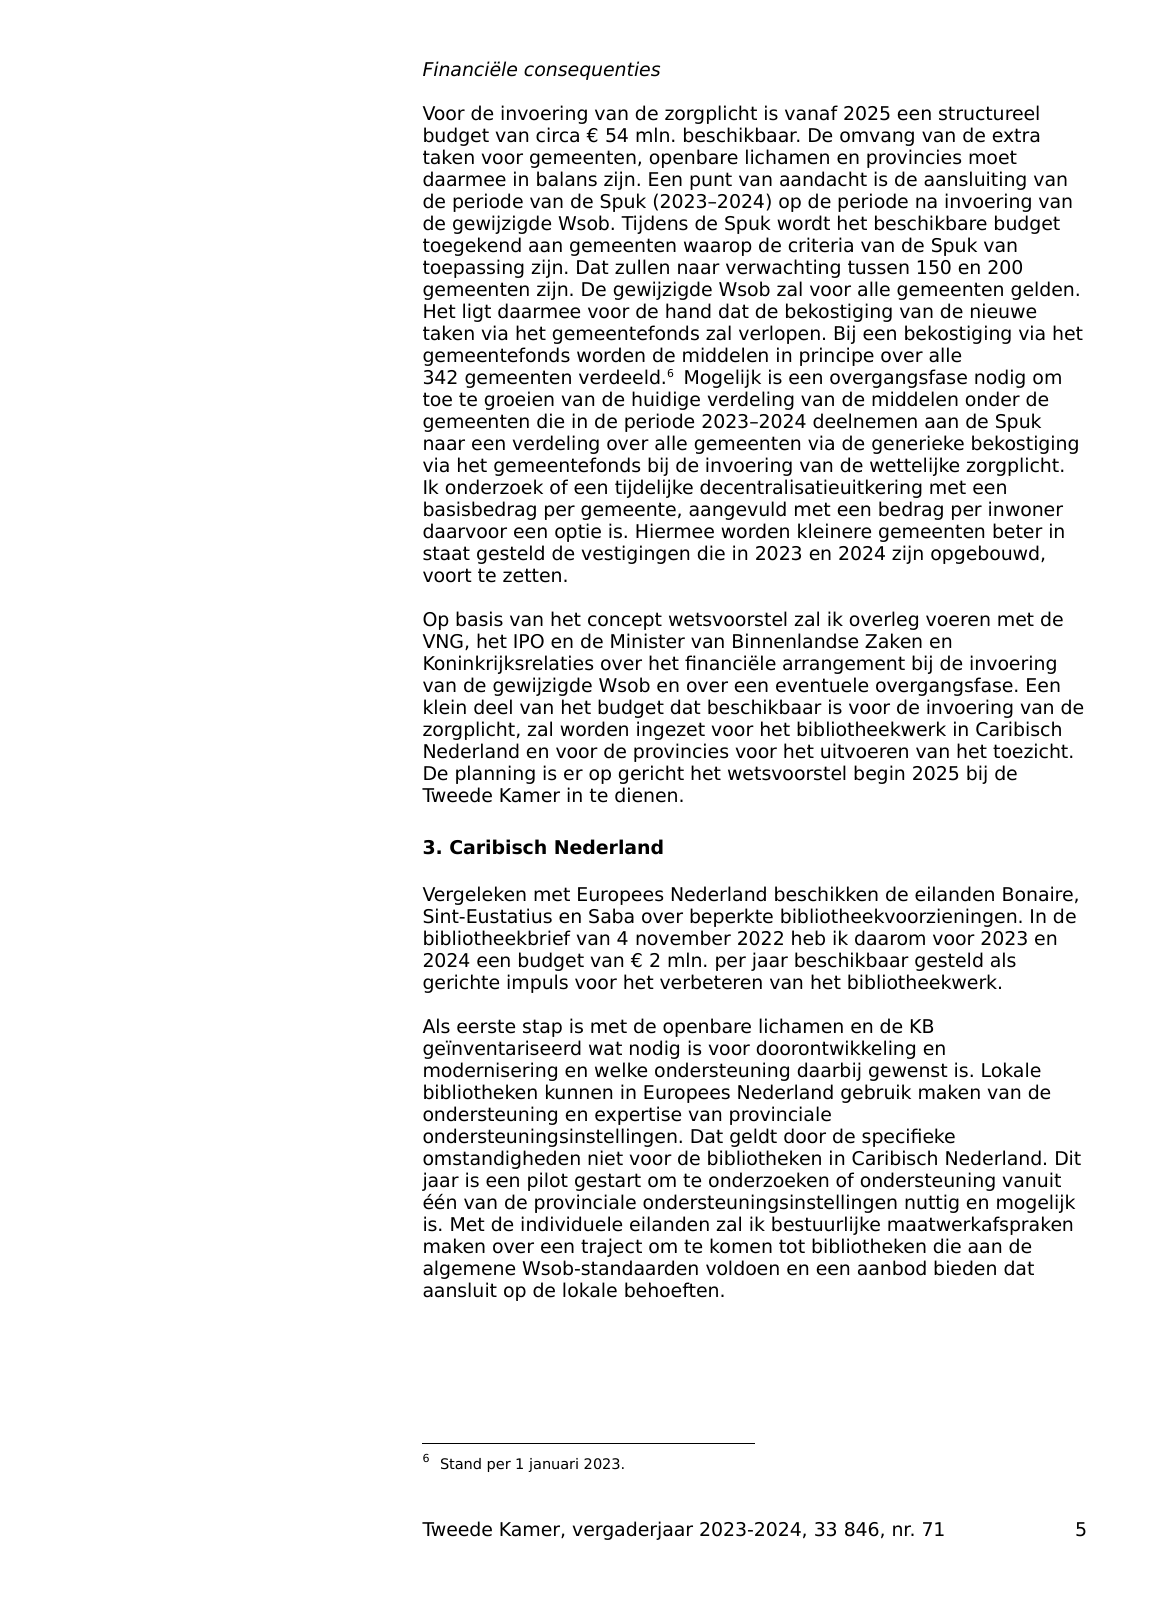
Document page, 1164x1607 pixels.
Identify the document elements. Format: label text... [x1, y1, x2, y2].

text Voor de invoering van de zorgplicht is vanaf 2025 een structureel budget van circa € 54 mln. beschikbaar. De omvang van de extra taken voor gemeenten, openbare lichamen en provincies moet daarmee in balans zijn. Een punt van aandacht is de aansluiting van de periode van de Spuk (2023–2024) op de periode na invoering van de gewijzigde Wsob. Tijdens de Spuk wordt het beschikbare budget toegekend aan gemeenten waarop de criteria van de Spuk van toepassing zijn. Dat zullen naar verwachting tussen 150 en 200 gemeenten zijn. De gewijzigde Wsob zal voor alle gemeenten gelden. Het ligt daarmee voor de hand dat de bekostiging van de nieuwe taken via het gemeentefonds zal verlopen. Bij een bekostiging via het gemeentefonds worden de middelen in principe over alle 342 gemeenten verdeeld. Mogelijk is een overgangsfase nodig om toe te groeien van de huidige verdeling van de middelen onder de gemeenten die in de periode 2023–2024 deelnemen aan de Spuk naar een verdeling over alle gemeenten via de generieke bekostiging via het gemeentefonds bij de invoering van de wettelijke zorgplicht. Ik onderzoek of een tijdelijke decentralisatieuitkering met een basisbedrag per gemeente, aangevuld met een bedrag per inwoner daarvoor een optie is. Hiermee worden kleinere gemeenten beter in staat gesteld de vestigingen die in 2023 en 2024 zijn opgebouwd, voort te zetten. [422, 103, 1087, 587]
subtitle 3. Caribisch Nederland [422, 837, 1087, 859]
text Op basis van het concept wetsvoorstel zal ik overleg voeren met de VNG, het IPO en de Minister van Binnenlandse Zaken en Koninkrijksrelaties over het financiële arrangement bij de invoering van de gewijzigde Wsob en over een eventuele overgangsfase. Een klein deel van het budget dat beschikbaar is voor de invoering van de zorgplicht, zal worden ingezet voor het bibliotheekwerk in Caribisch Nederland en voor de provincies voor het uitvoeren van het toezicht. De planning is er op gericht het wetsvoorstel begin 2025 bij de Tweede Kamer in te dienen. [422, 609, 1087, 807]
text Stand per 1 januari 2023. [422, 1452, 1087, 1474]
text Als eerste stap is met de openbare lichamen en de KB geïnventariseerd wat nodig is voor doorontwikkeling en modernisering en welke ondersteuning daarbij gewenst is. Lokale bibliotheken kunnen in Europees Nederland gebruik maken van de ondersteuning en expertise van provinciale ondersteuningsinstellingen. Dat geldt door de specifieke omstandigheden niet voor de bibliotheken in Caribisch Nederland. Dit jaar is een pilot gestart om te onderzoeken of ondersteuning vanuit één van de provinciale ondersteuningsinstellingen nuttig en mogelijk is. Met de individuele eilanden zal ik bestuurlijke maatwerkafspraken maken over een traject om te komen tot bibliotheken die aan de algemene Wsob-standaarden voldoen en een aanbod bieden dat aansluit op de lokale behoeften. [422, 1016, 1087, 1302]
text Vergeleken met Europees Nederland beschikken de eilanden Bonaire, Sint-Eustatius en Saba over beperkte bibliotheekvoorzieningen. In de bibliotheekbrief van 4 november 2022 heb ik daarom voor 2023 en 2024 een budget van € 2 mln. per jaar beschikbaar gesteld als gerichte impuls voor het verbeteren van het bibliotheekwerk. [422, 884, 1087, 994]
subtitle Financiële consequenties [422, 59, 1087, 81]
